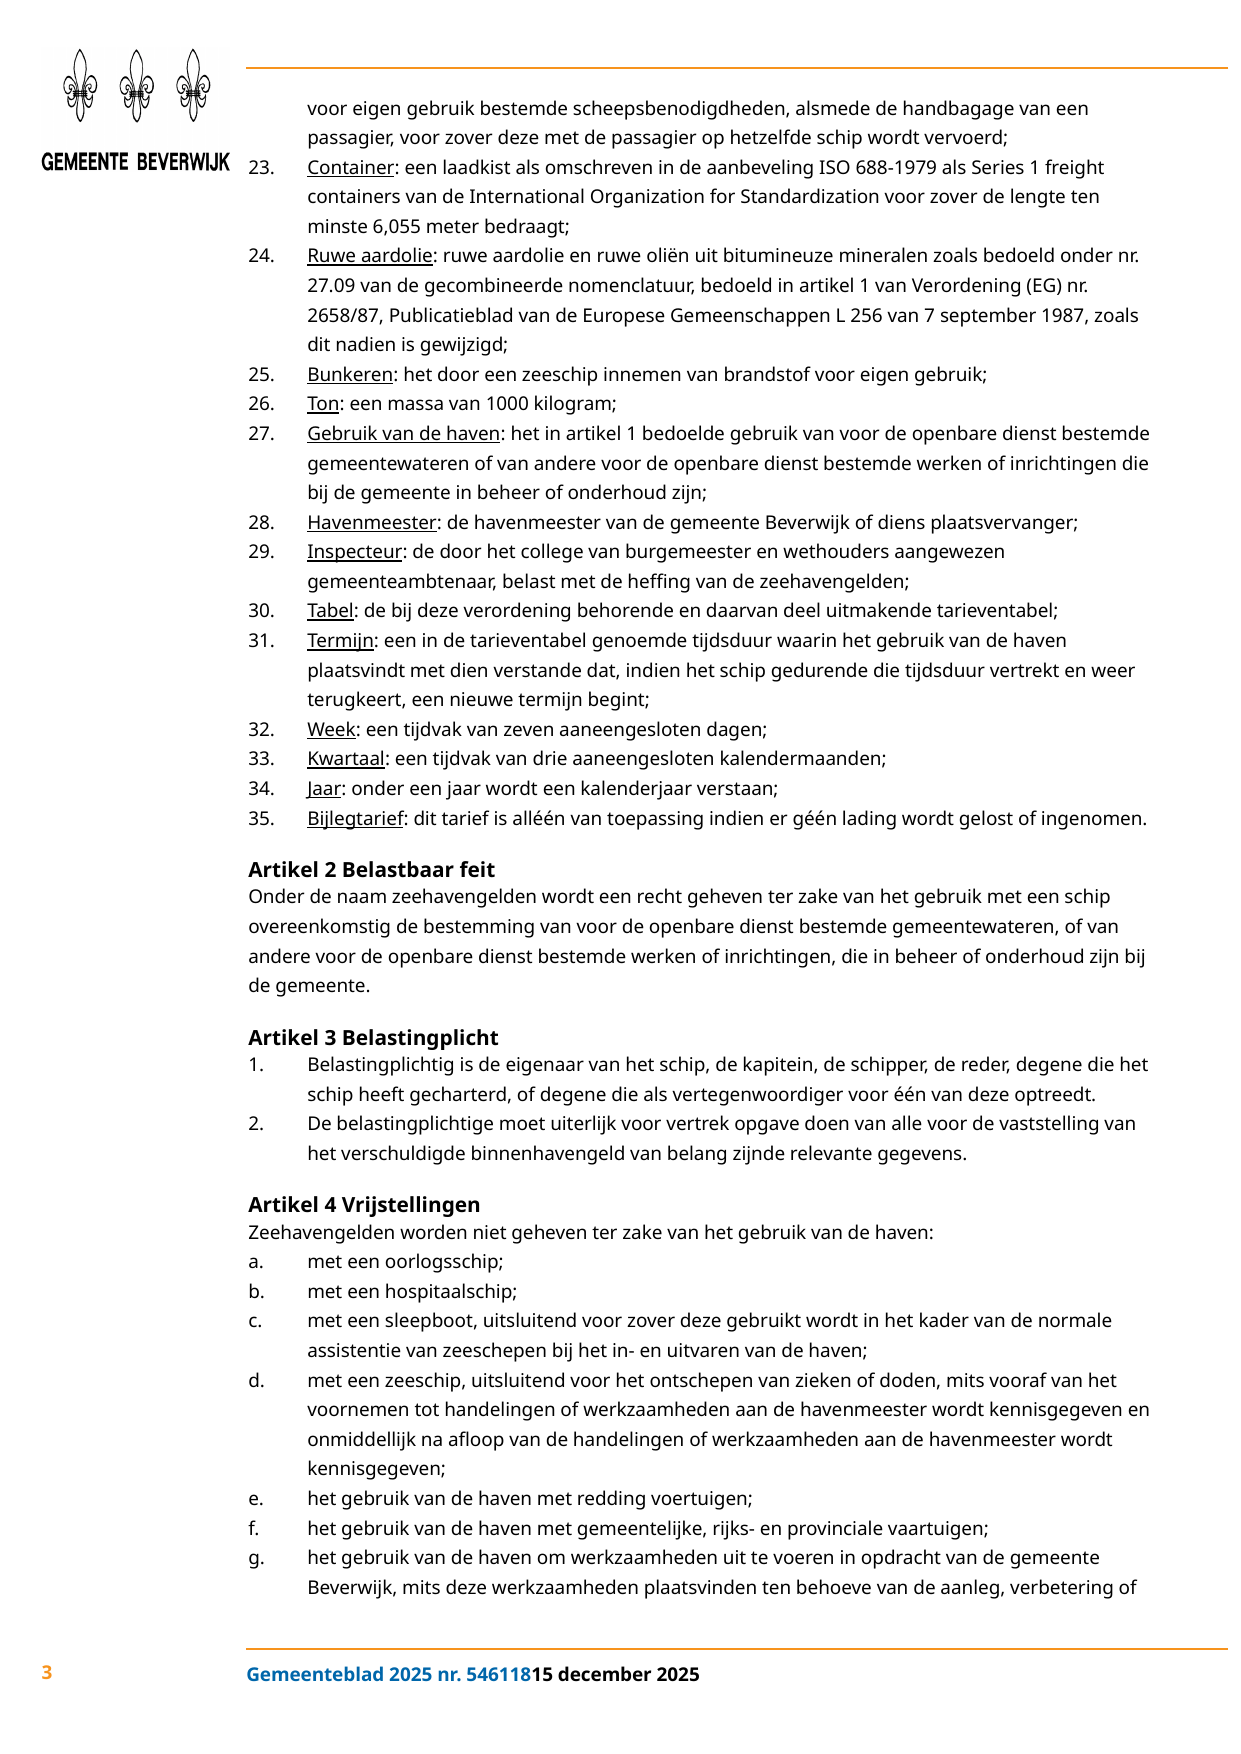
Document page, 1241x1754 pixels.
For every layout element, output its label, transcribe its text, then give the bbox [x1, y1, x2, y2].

list Havenmeester: de havenmeester van de gemeente Beverwijk of diens plaatsvervanger; [248, 509, 1152, 535]
list De belastingplichtige moet uiterlijk voor vertrek opgave doen van alle voor de vaststelling van het verschuldigde binnenhavengeld van belang zijnde relevante gegevens. [248, 1110, 1152, 1166]
list Bunkeren: het door een zeeschip innemen van brandstof voor eigen gebruik; [248, 361, 1152, 387]
list Container: een laadkist als omschreven in de aanbeveling ISO 688-1979 als Series 1 freight containers van de International Organization for Standardization voor zover de lengte ten minste 6,055 meter bedraagt; [248, 154, 1152, 239]
list Jaar: onder een jaar wordt een kalenderjaar verstaan; [248, 775, 1152, 801]
list met een zeeschip, uitsluitend voor het ontschepen van zieken of doden, mits vooraf van het voornemen tot handelingen of werkzaamheden aan de havenmeester wordt kennisgegeven en onmiddellijk na afloop van de handelingen of werkzaamheden aan de havenmeester wordt kennisgegeven; [248, 1367, 1152, 1481]
list met een hospitaalschip; [248, 1278, 1152, 1304]
list Bijlegtarief: dit tarief is alléén van toepassing indien er géén lading wordt gelost of ingenomen. [248, 805, 1152, 831]
list Belastingplichtig is de eigenaar van het schip, de kapitein, de schipper, de reder, degene die het schip heeft gecharterd, of degene die als vertegenwoordiger voor één van deze optreedt. [248, 1051, 1152, 1107]
list Kwartaal: een tijdvak van drie aaneengesloten kalendermaanden; [248, 746, 1152, 771]
list het gebruik van de haven met redding voertuigen; [248, 1485, 1152, 1511]
text Zeehavengelden worden niet geheven ter zake van het gebruik van de haven: [248, 1219, 1152, 1244]
list Tabel: de bij deze verordening behorende en daarvan deel uitmakende tarieventabel; [248, 598, 1152, 623]
list met een oorlogsschip; [248, 1248, 1152, 1274]
text Artikel 3 Belastingplicht [248, 1023, 1152, 1051]
text Onder de naam zeehavengelden wordt een recht geheven ter zake van het gebruik met een schip overeenkomstig de bestemming van voor de openbare dienst bestemde gemeentewateren, of van andere voor de openbare dienst bestemde werken of inrichtingen, die in beheer of onderhoud zijn bij de gemeente. [248, 884, 1152, 998]
list Inspecteur: de door het college van burgemeester en wethouders aangewezen gemeenteambtenaar, belast met de heffing van de zeehavengelden; [248, 538, 1152, 594]
list Ton: een massa van 1000 kilogram; [248, 391, 1152, 416]
list het gebruik van de haven om werkzaamheden uit te voeren in opdracht van de gemeente Beverwijk, mits deze werkzaamheden plaatsvinden ten behoeve van de aanleg, verbetering of [248, 1544, 1152, 1599]
list Termijn: een in de tarieventabel genoemde tijdsduur waarin het gebruik van de haven plaatsvindt met dien verstande dat, indien het schip gedurende die tijdsduur vertrekt en weer terugkeert, een nieuwe termijn begint; [248, 627, 1152, 712]
text Artikel 2 Belastbaar feit [248, 855, 1152, 884]
list Week: een tijdvak van zeven aaneengesloten dagen; [248, 716, 1152, 742]
list het gebruik van de haven met gemeentelijke, rijks- en provinciale vaartuigen; [248, 1515, 1152, 1540]
list Gebruik van de haven: het in artikel 1 bedoelde gebruik van voor de openbare dienst bestemde gemeentewateren of van andere voor de openbare dienst bestemde werken of inrichtingen die bij de gemeente in beheer of onderhoud zijn; [248, 420, 1152, 505]
text Artikel 4 Vrijstellingen [248, 1190, 1152, 1219]
list voor eigen gebruik bestemde scheepsbenodigdheden, alsmede de handbagage van een passagier, voor zover deze met de passagier op hetzelfde schip wordt vervoerd; [248, 95, 1152, 150]
list Ruwe aardolie: ruwe aardolie en ruwe oliën uit bitumineuze mineralen zoals bedoeld onder nr. 27.09 van de gecombineerde nomenclatuur, bedoeld in artikel 1 van Verordening (EG) nr. 2658/87, Publicatieblad van de Europese Gemeenschappen L 256 van 7 september 1987, zoals dit nadien is gewijzigd; [248, 243, 1152, 357]
list met een sleepboot, uitsluitend voor zover deze gebruikt wordt in het kader van de normale assistentie van zeeschepen bij het in- en uitvaren van de haven; [248, 1308, 1152, 1363]
picture [41, 47, 231, 172]
